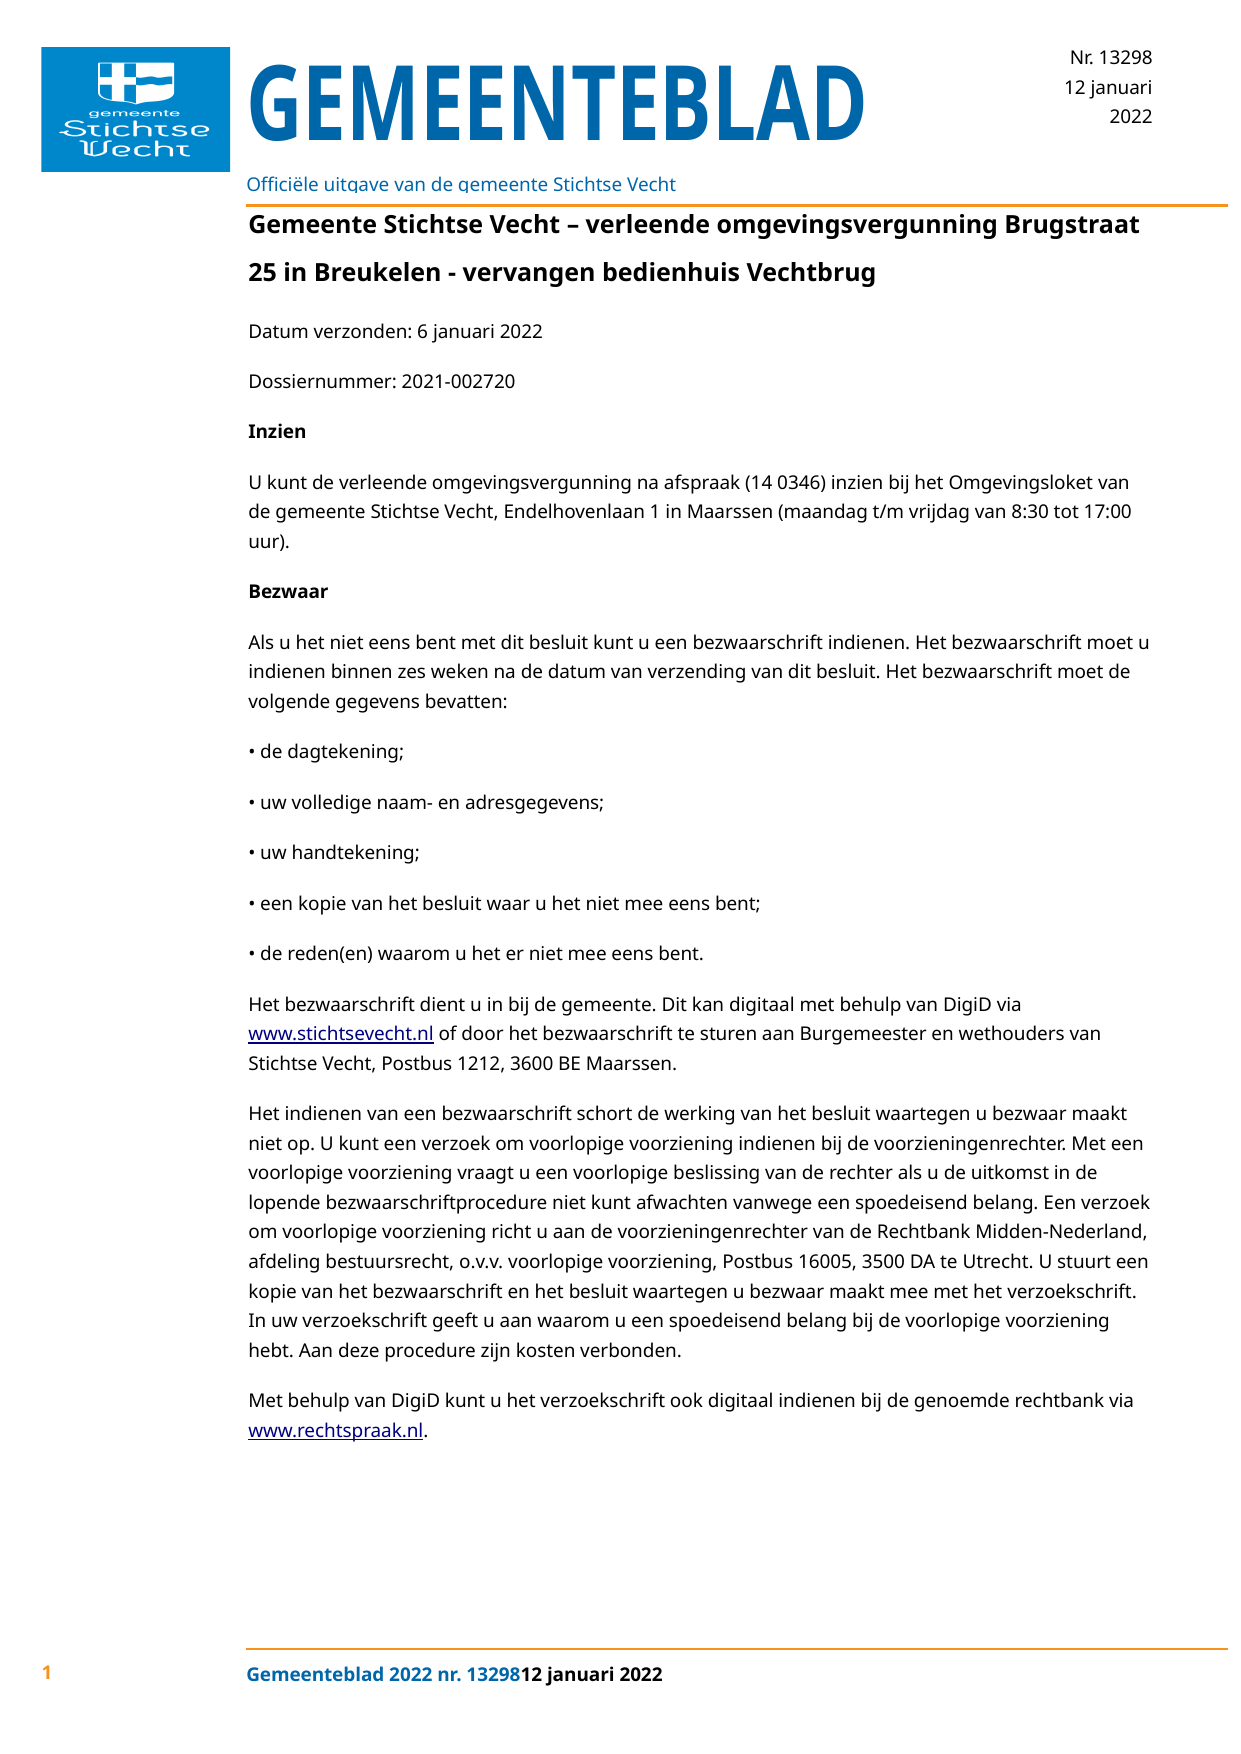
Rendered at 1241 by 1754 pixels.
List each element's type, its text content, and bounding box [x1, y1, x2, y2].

text Bezwaar [248, 579, 1152, 604]
text • uw handtekening; [248, 839, 1152, 865]
text Met behulp van DigiD kunt u het verzoekschrift ook digitaal indienen bij de genoemde rechtbank via www.rechtspraak.nl. [248, 1387, 1152, 1443]
text • de reden(en) waarom u het er niet mee eens bent. [248, 940, 1152, 966]
picture [99, 63, 135, 101]
text Inzien [248, 419, 1152, 444]
text • een kopie van het besluit waar u het niet mee eens bent; [248, 890, 1152, 916]
text Datum verzonden: 6 januari 2022 [248, 318, 1152, 344]
picture [137, 63, 174, 103]
text Dossiernummer: 2021-002720 [248, 368, 1152, 394]
text Gemeente Stichtse Vecht – verleende omgevingsvergunning Brugstraat 25 in Breukelen - vervangen bedienhuis Vechtbrug [248, 207, 1152, 288]
text • uw volledige naam- en adresgegevens; [248, 789, 1152, 815]
text Het indienen van een bezwaarschrift schort de werking van het besluit waartegen u bezwaar maakt niet op. U kunt een verzoek om voorlopige voorziening indienen bij de voorzieningenrechter. Met een voorlopige voorziening vraagt u een voorlopige beslissing van de rechter als u de uitkomst in de lopende bezwaarschriftprocedure niet kunt afwachten vanwege een spoedeisend belang. Een verzoek om voorlopige voorziening richt u aan de voorzieningenrechter van de Rechtbank Midden-Nederland, afdeling bestuursrecht, o.v.v. voorlopige voorziening, Postbus 16005, 3500 DA te Utrecht. U stuurt een kopie van het bezwaarschrift en het besluit waartegen u bezwaar maakt mee met het verzoekschrift. In uw verzoekschrift geeft u aan waarom u een spoedeisend belang bij de voorlopige voorziening hebt. Aan deze procedure zijn kosten verbonden. [248, 1100, 1152, 1363]
text • de dagtekening; [248, 739, 1152, 764]
text U kunt de verleende omgevingsvergunning na afspraak (14 0346) inzien bij het Omgevingsloket van de gemeente Stichtse Vecht, Endelhovenlaan 1 in Maarssen (maandag t/m vrijdag van 8:30 tot 17:00 uur). [248, 469, 1152, 554]
text Het bezwaarschrift dient u in bij de gemeente. Dit kan digitaal met behulp van DigiD via www.stichtsevecht.nl of door het bezwaarschrift te sturen aan Burgemeester en wethouders van Stichtse Vecht, Postbus 1212, 3600 BE Maarssen. [248, 991, 1152, 1076]
text Als u het niet eens bent met dit besluit kunt u een bezwaarschrift indienen. Het bezwaarschrift moet u indienen binnen zes weken na de datum van verzending van dit besluit. Het bezwaarschrift moet de volgende gegevens bevatten: [248, 629, 1152, 714]
